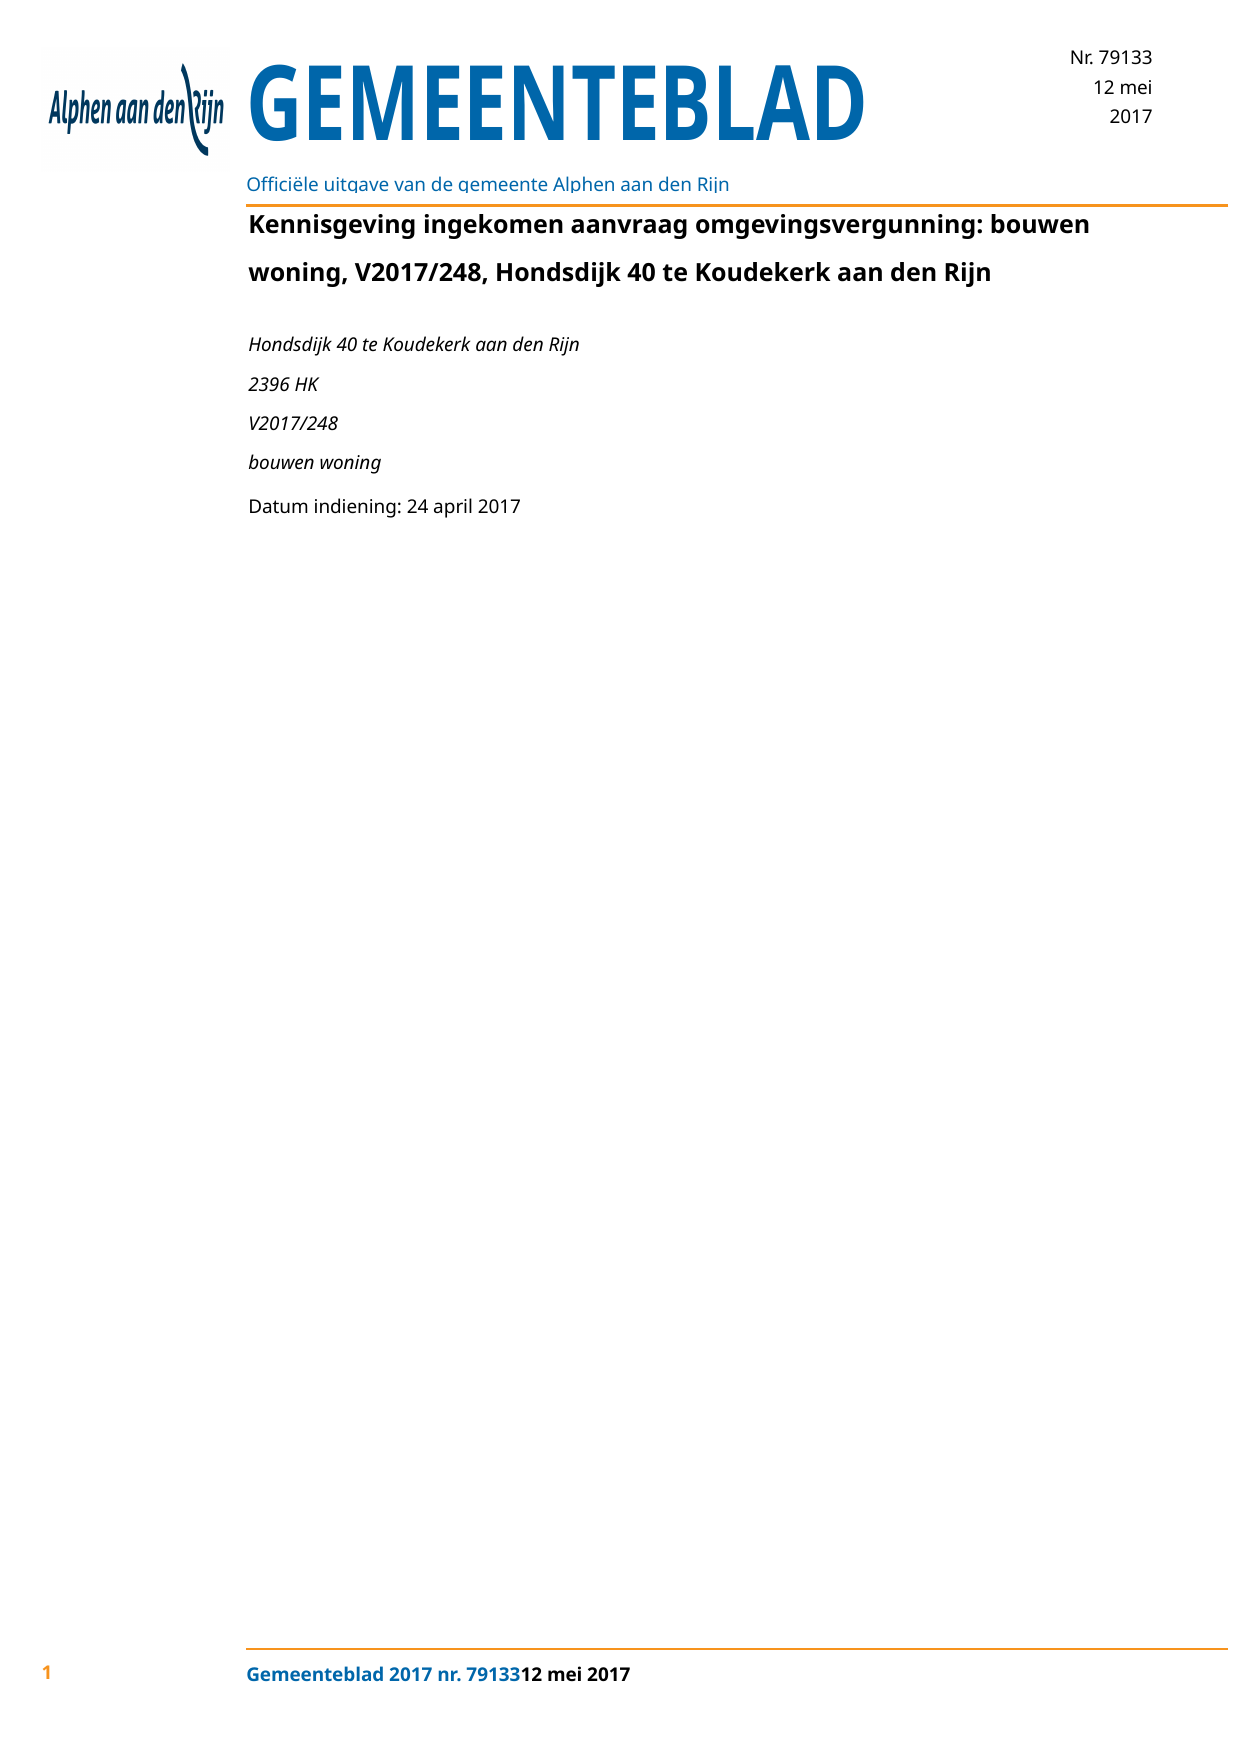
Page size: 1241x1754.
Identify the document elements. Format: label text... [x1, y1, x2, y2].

text 2396 HK [248, 371, 1152, 396]
text Hondsdijk 40 te Koudekerk aan den Rijn [248, 331, 1152, 357]
text V2017/248 [248, 410, 1152, 436]
text Kennisgeving ingekomen aanvraag omgevingsvergunning: bouwen woning, V2017/248, Hondsdijk 40 te Koudekerk aan den Rijn [248, 207, 1152, 288]
text Datum indiening: 24 april 2017 [248, 493, 1152, 519]
picture [41, 47, 231, 172]
text bouwen woning [248, 449, 1152, 475]
